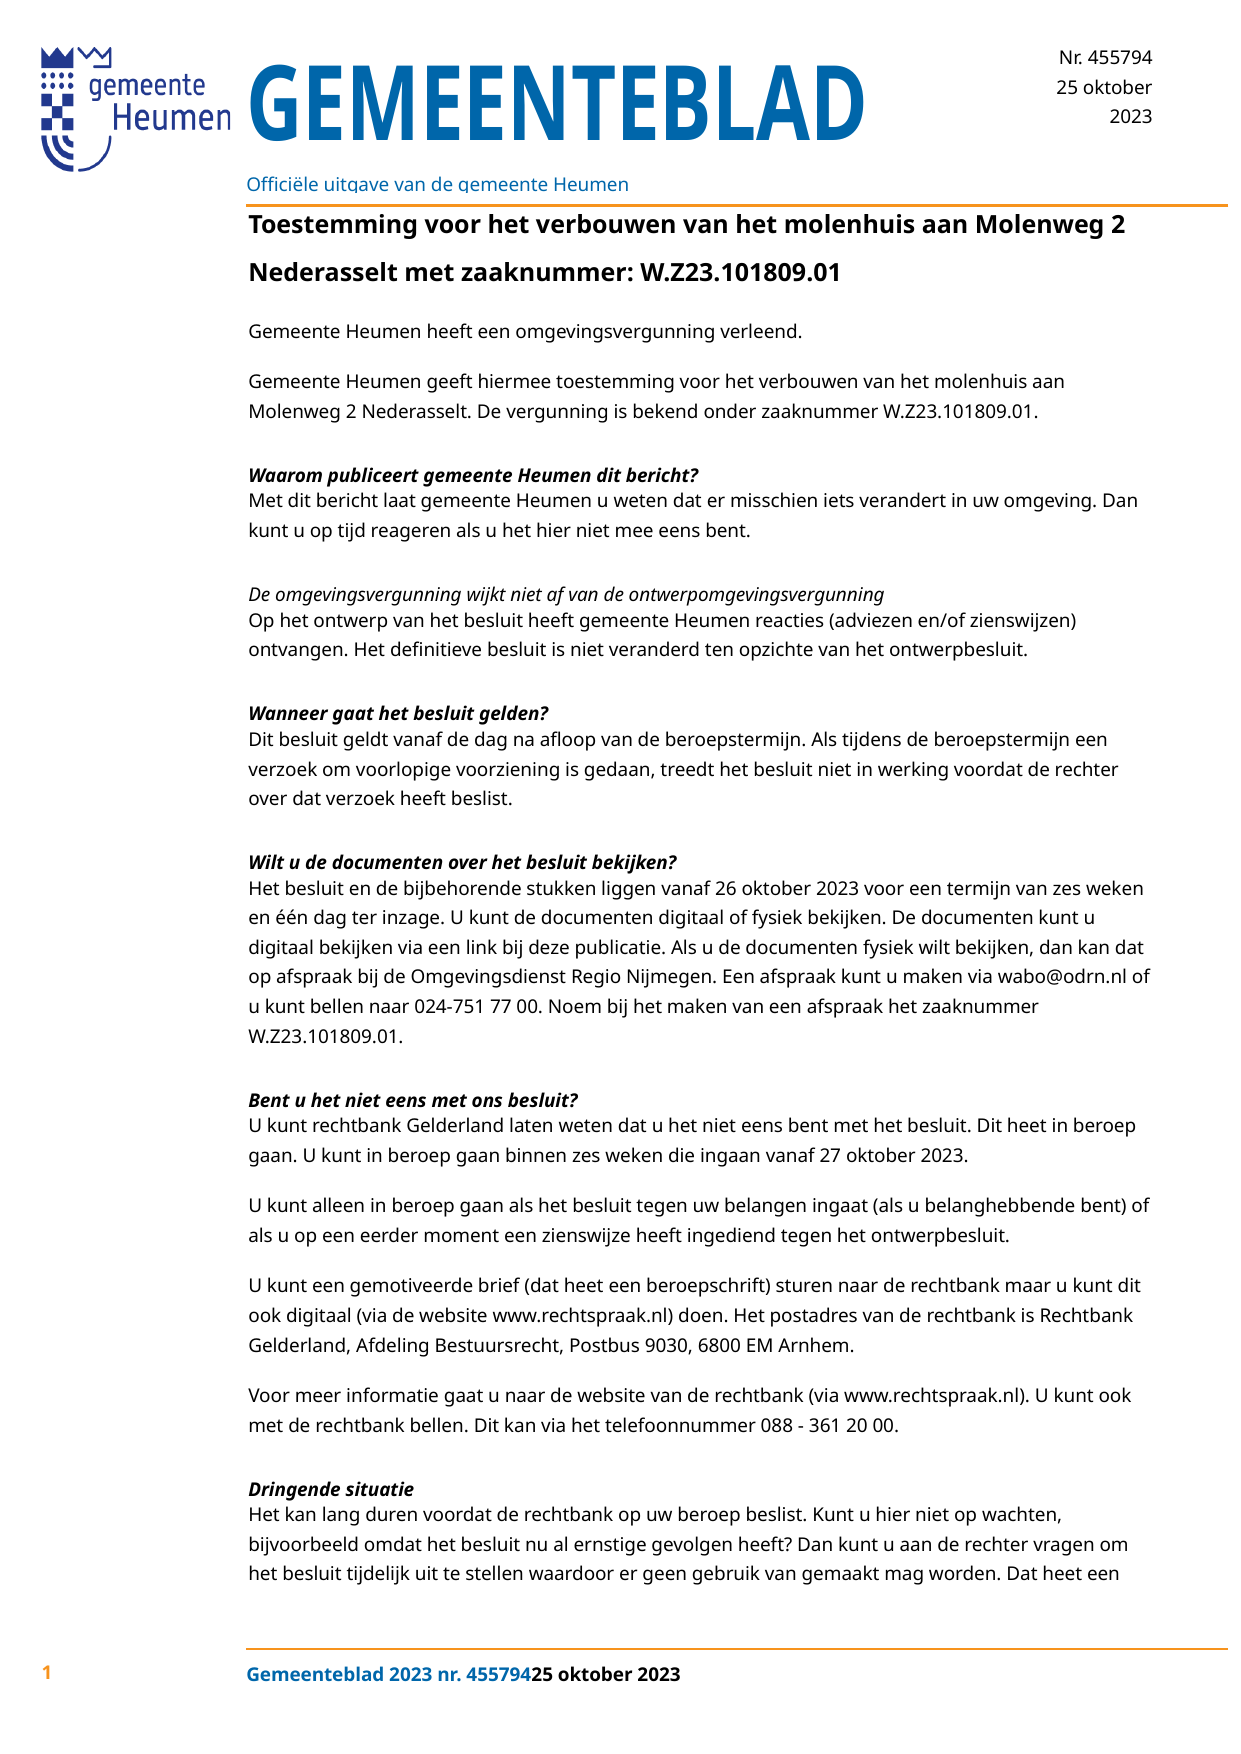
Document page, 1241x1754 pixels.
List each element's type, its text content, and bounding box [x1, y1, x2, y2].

text Wanneer gaat het besluit gelden? [248, 700, 1152, 726]
text U kunt rechtbank Gelderland laten weten dat u het niet eens bent met het besluit. Dit heet in beroep gaan. U kunt in beroep gaan binnen zes weken die ingaan vanaf 27 oktober 2023. [248, 1113, 1152, 1168]
text Gemeente Heumen heeft een omgevingsvergunning verleend. [248, 318, 1152, 344]
text Op het ontwerp van het besluit heeft gemeente Heumen reacties (adviezen en/of zienswijzen) ontvangen. Het definitieve besluit is niet veranderd ten opzichte van het ontwerpbesluit. [248, 607, 1152, 662]
text Bent u het niet eens met ons besluit? [248, 1087, 1152, 1113]
text Toestemming voor het verbouwen van het molenhuis aan Molenweg 2 Nederasselt met zaaknummer: W.Z23.101809.01 [248, 207, 1152, 288]
text Het besluit en de bijbehorende stukken liggen vanaf 26 oktober 2023 voor een termijn van zes weken en één dag ter inzage. U kunt de documenten digitaal of fysiek bekijken. De documenten kunt u digitaal bekijken via een link bij deze publicatie. Als u de documenten fysiek wilt bekijken, dan kan dat op afspraak bij de Omgevingsdienst Regio Nijmegen. Een afspraak kunt u maken via wabo@odrn.nl of u kunt bellen naar 024-751 77 00. Noem bij het maken van een afspraak het zaaknummer W.Z23.101809.01. [248, 875, 1152, 1049]
text Dringende situatie [248, 1476, 1152, 1501]
text Waarom publiceert gemeente Heumen dit bericht? [248, 462, 1152, 488]
text Voor meer informatie gaat u naar de website van de rechtbank (via www.rechtspraak.nl). U kunt ook met de rechtbank bellen. Dit kan via het telefoonnummer 088 - 361 20 00. [248, 1382, 1152, 1437]
picture [41, 47, 231, 172]
text Wilt u de documenten over het besluit bekijken? [248, 849, 1152, 875]
text U kunt alleen in beroep gaan als het besluit tegen uw belangen ingaat (als u belanghebbende bent) of als u op een eerder moment een zienswijze heeft ingediend tegen het ontwerpbesluit. [248, 1193, 1152, 1248]
text Het kan lang duren voordat de rechtbank op uw beroep beslist. Kunt u hier niet op wachten, bijvoorbeeld omdat het besluit nu al ernstige gevolgen heeft? Dan kunt u aan de rechter vragen om het besluit tijdelijk uit te stellen waardoor er geen gebruik van gemaakt mag worden. Dat heet een [248, 1501, 1152, 1586]
text Dit besluit geldt vanaf de dag na afloop van de beroepstermijn. Als tijdens de beroepstermijn een verzoek om voorlopige voorziening is gedaan, treedt het besluit niet in werking voordat de rechter over dat verzoek heeft beslist. [248, 726, 1152, 811]
text Met dit bericht laat gemeente Heumen u weten dat er misschien iets verandert in uw omgeving. Dan kunt u op tijd reageren als u het hier niet mee eens bent. [248, 488, 1152, 543]
text Gemeente Heumen geeft hiermee toestemming voor het verbouwen van het molenhuis aan Molenweg 2 Nederasselt. De vergunning is bekend onder zaaknummer W.Z23.101809.01. [248, 368, 1152, 424]
text U kunt een gemotiveerde brief (dat heet een beroepschrift) sturen naar de rechtbank maar u kunt dit ook digitaal (via de website www.rechtspraak.nl) doen. Het postadres van de rechtbank is Rechtbank Gelderland, Afdeling Bestuursrecht, Postbus 9030, 6800 EM Arnhem. [248, 1273, 1152, 1357]
text De omgevingsvergunning wijkt niet af van de ontwerpomgevingsvergunning [248, 581, 1152, 607]
